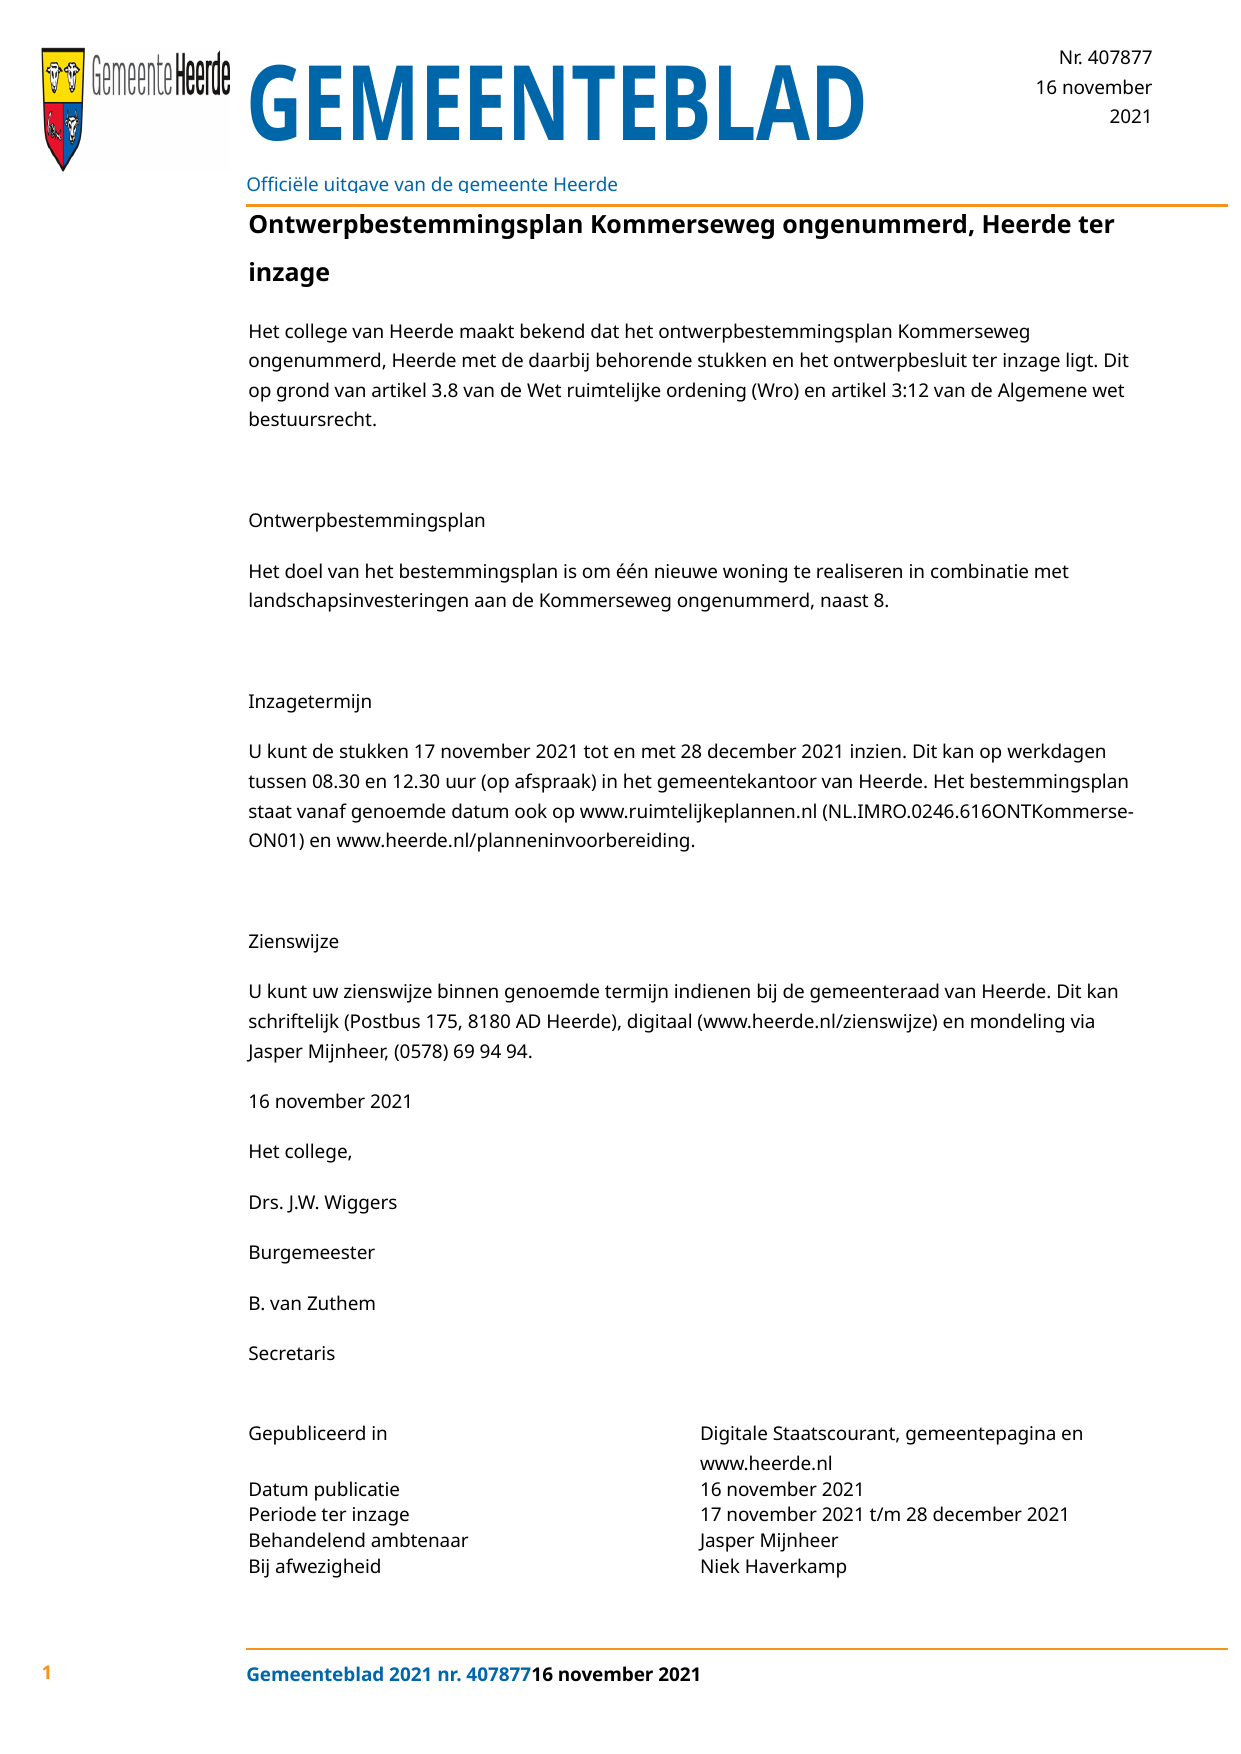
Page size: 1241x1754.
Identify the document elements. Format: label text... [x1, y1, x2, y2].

text Het doel van het bestemmingsplan is om één nieuwe woning te realiseren in combinatie met landschapsinvesteringen aan de Kommerseweg ongenummerd, naast 8. [248, 558, 1152, 613]
text B. van Zuthem [248, 1290, 1152, 1316]
table_cell 17 november 2021 t/m 28 december 2021 [700, 1502, 1152, 1527]
picture [41, 47, 231, 172]
table_cell Bij afwezigheid [248, 1553, 700, 1579]
text Ontwerpbestemmingsplan Kommerseweg ongenummerd, Heerde ter inzage [248, 207, 1152, 288]
text Secretaris [248, 1340, 1152, 1366]
table_cell Datum publicatie [248, 1476, 700, 1502]
text U kunt uw zienswijze binnen genoemde termijn indienen bij de gemeenteraad van Heerde. Dit kan schriftelijk (Postbus 175, 8180 AD Heerde), digitaal (www.heerde.nl/zienswijze) en mondeling via Jasper Mijnheer, (0578) 69 94 94. [248, 979, 1152, 1064]
text Het college, [248, 1139, 1152, 1164]
table_cell 16 november 2021 [700, 1476, 1152, 1502]
table_cell Periode ter inzage [248, 1502, 700, 1527]
text Zienswijze [248, 928, 1152, 954]
text U kunt de stukken 17 november 2021 tot en met 28 december 2021 inzien. Dit kan op werkdagen tussen 08.30 en 12.30 uur (op afspraak) in het gemeentekantoor van Heerde. Het bestemmingsplan staat vanaf genoemde datum ook op www.ruimtelijkeplannen.nl (NL.IMRO.0246.616ONTKommerse-ON01) en www.heerde.nl/planneninvoorbereiding. [248, 739, 1152, 853]
text Ontwerpbestemmingsplan [248, 507, 1152, 533]
table_header Gepubliceerd in [248, 1421, 700, 1476]
table_header Digitale Staatscourant, gemeentepagina en www.heerde.nl [700, 1421, 1152, 1476]
table_cell Niek Haverkamp [700, 1553, 1152, 1579]
text Inzagetermijn [248, 688, 1152, 714]
text Het college van Heerde maakt bekend dat het ontwerpbestemmingsplan Kommerseweg ongenummerd, Heerde met de daarbij behorende stukken en het ontwerpbesluit ter inzage ligt. Dit op grond van artikel 3.8 van de Wet ruimtelijke ordening (Wro) en artikel 3:12 van de Algemene wet bestuursrecht. [248, 318, 1152, 432]
table_cell Behandelend ambtenaar [248, 1527, 700, 1553]
text Burgemeester [248, 1239, 1152, 1265]
table_cell Jasper Mijnheer [700, 1527, 1152, 1553]
text 16 november 2021 [248, 1088, 1152, 1114]
text Drs. J.W. Wiggers [248, 1189, 1152, 1215]
